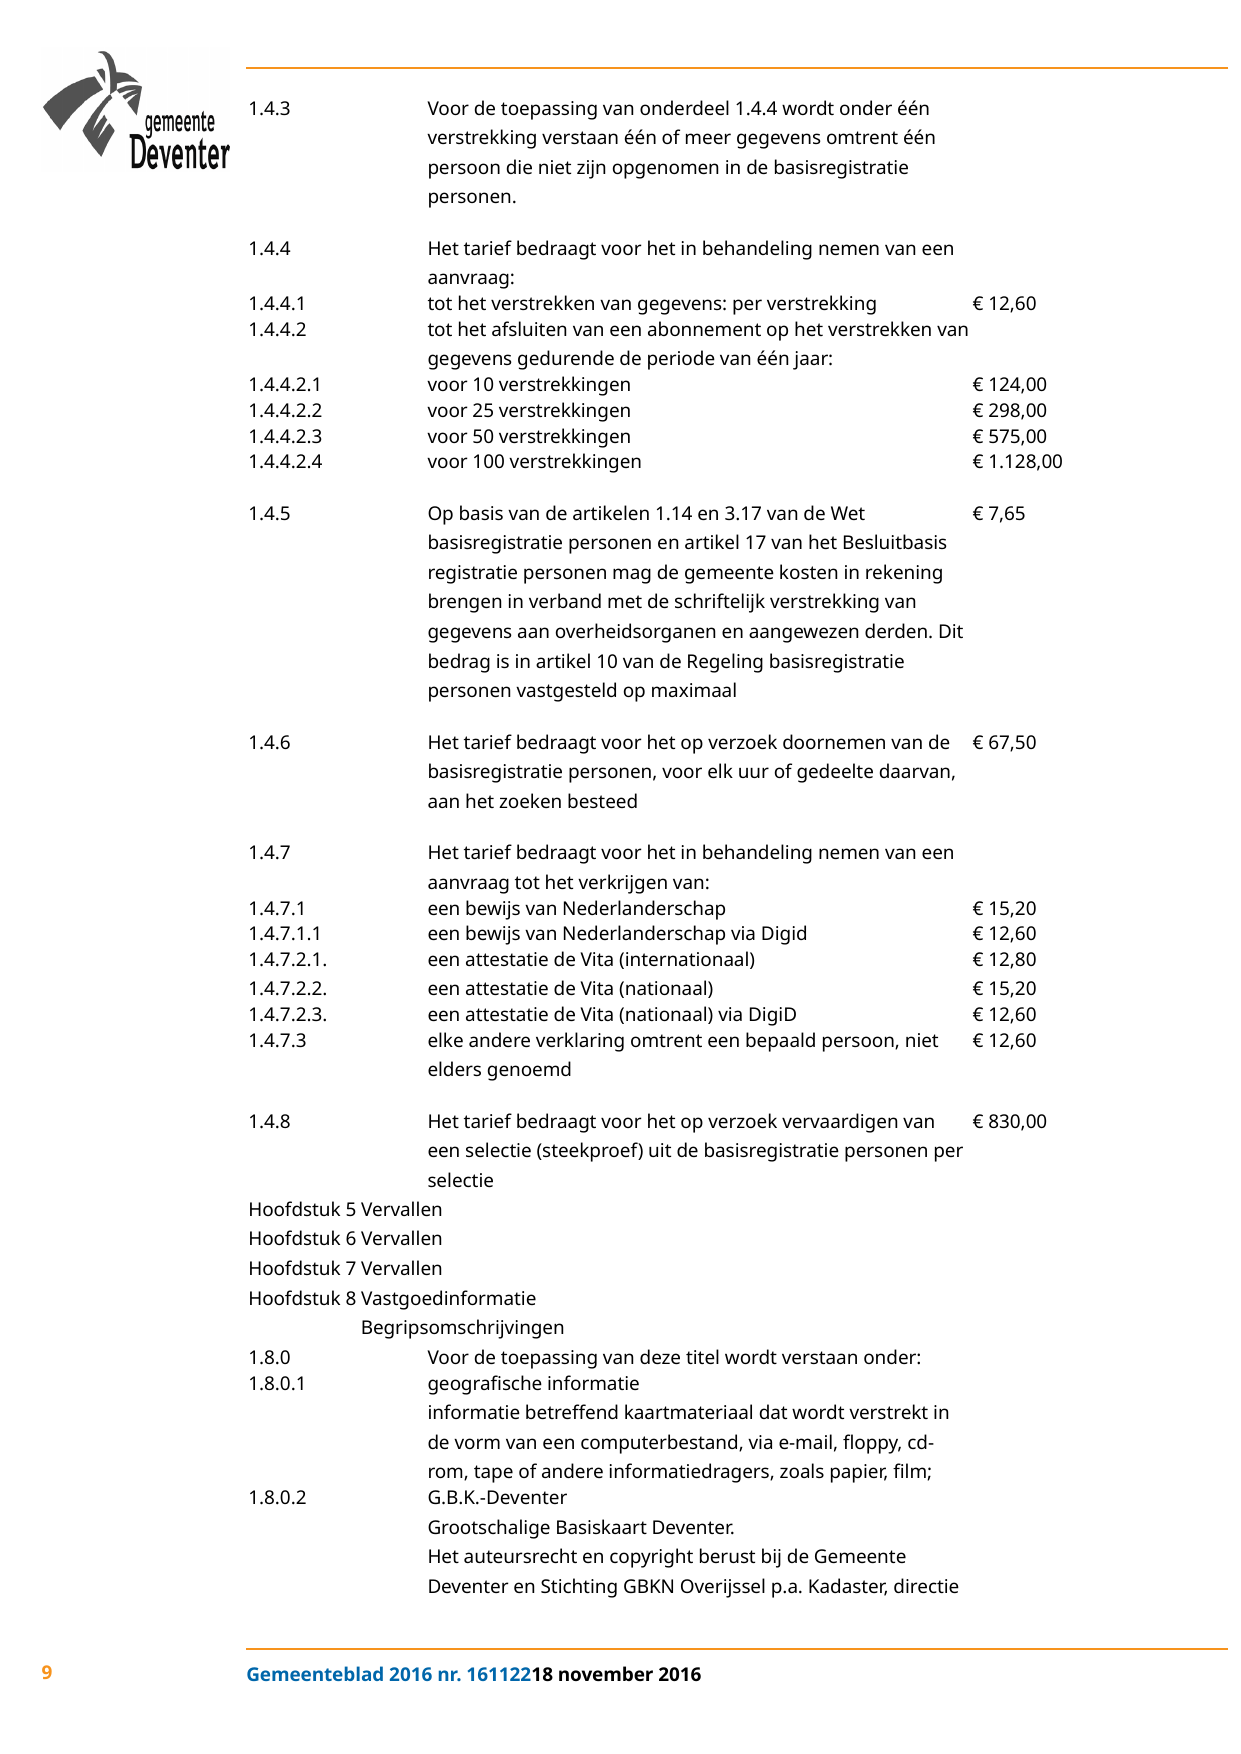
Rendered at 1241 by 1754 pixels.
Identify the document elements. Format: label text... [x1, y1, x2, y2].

table_cell 1.4.4.2.3 [248, 423, 427, 448]
text Hoofdstuk 7 Vervallen [248, 1255, 1152, 1281]
table_cell € 7,65 [973, 500, 1152, 703]
table_cell [973, 814, 1152, 839]
table_cell [973, 316, 1152, 371]
table_cell Het tarief bedraagt voor het op verzoek vervaardigen van een selectie (steekproef) uit de basisregistratie personen per selectie [427, 1108, 972, 1193]
table_cell € 12,60 [973, 1027, 1152, 1082]
table_cell Op basis van de artikelen 1.14 en 3.17 van de Wet basisregistratie personen en artikel 17 van het Besluitbasis registratie personen mag de gemeente kosten in rekening brengen in verband met de schriftelijk verstrekking van gegevens aan overheidsorganen en aangewezen derden. Dit bedrag is in artikel 10 van de Regeling basisregistratie personen vastgesteld op maximaal [427, 500, 972, 703]
table_cell voor 100 verstrekkingen [427, 449, 972, 474]
table_cell 1.4.7.3 [248, 1027, 427, 1082]
text Hoofdstuk 8 Vastgoedinformatie [248, 1285, 1152, 1311]
table_cell 1.4.4.2.1 [248, 371, 427, 397]
table_cell tot het afsluiten van een abonnement op het verstrekken van gegevens gedurende de periode van één jaar: [427, 316, 972, 371]
table_cell geografische informatie informatie betreffend kaartmateriaal dat wordt verstrekt in de vorm van een computerbestand, via e-mail, floppy, cd-rom, tape of andere informatiedragers, zoals papier, film; [427, 1370, 972, 1484]
table_cell 1.4.7.1 [248, 895, 427, 921]
table_cell [973, 209, 1152, 235]
table_cell G.B.K.-Deventer Grootschalige Basiskaart Deventer. Het auteursrecht en copyright berust bij de Gemeente Deventer en Stichting GBKN Overijssel p.a. Kadaster, directie [427, 1484, 972, 1599]
table_cell 1.8.0.2 [248, 1484, 427, 1599]
table_cell [427, 703, 972, 729]
table_cell Het tarief bedraagt voor het op verzoek doornemen van de basisregistratie personen, voor elk uur of gedeelte daarvan, aan het zoeken besteed [427, 729, 972, 814]
table_cell [427, 814, 972, 839]
table_cell tot het verstrekken van gegevens: per verstrekking [427, 290, 972, 316]
table_cell € 12,60 [973, 1001, 1152, 1027]
table_cell een attestatie de Vita (internationaal) [427, 946, 972, 972]
table_cell [248, 209, 427, 235]
text Begripsomschrijvingen [248, 1314, 1152, 1340]
table_cell € 298,00 [973, 397, 1152, 423]
table_cell een attestatie de Vita (nationaal) via DigiD [427, 1001, 972, 1027]
table_cell [973, 95, 1152, 209]
table_header Voor de toepassing van deze titel wordt verstaan onder: [427, 1344, 972, 1370]
table_cell Het tarief bedraagt voor het in behandeling nemen van een aanvraag tot het verkrijgen van: [427, 840, 972, 895]
table_cell een bewijs van Nederlanderschap via Digid [427, 921, 972, 946]
table_cell [973, 235, 1152, 290]
table_cell € 575,00 [973, 423, 1152, 448]
table_cell € 12,80 [973, 946, 1152, 972]
table_cell € 12,60 [973, 921, 1152, 946]
table_cell 1.4.3 [248, 95, 427, 209]
table_cell [248, 814, 427, 839]
table_cell 1.4.4 [248, 235, 427, 290]
picture [41, 47, 231, 172]
table_cell een bewijs van Nederlanderschap [427, 895, 972, 921]
table_cell 1.4.7.1.1 [248, 921, 427, 946]
table_cell Voor de toepassing van onderdeel 1.4.4 wordt onder één verstrekking verstaan één of meer gegevens omtrent één persoon die niet zijn opgenomen in de basisregistratie personen. [427, 95, 972, 209]
table_cell € 124,00 [973, 371, 1152, 397]
table_cell [427, 474, 972, 500]
table_header [973, 1344, 1152, 1370]
table_cell [248, 1082, 427, 1108]
table_cell [427, 1082, 972, 1108]
table_cell [973, 840, 1152, 895]
table_cell [973, 703, 1152, 729]
table_cell voor 10 verstrekkingen [427, 371, 972, 397]
table_cell € 67,50 [973, 729, 1152, 814]
table_cell [973, 1370, 1152, 1484]
table_cell 1.8.0.1 [248, 1370, 427, 1484]
table_cell [248, 703, 427, 729]
table_cell [973, 1082, 1152, 1108]
table_cell € 830,00 [973, 1108, 1152, 1193]
table_cell [427, 209, 972, 235]
table_cell elke andere verklaring omtrent een bepaald persoon, niet elders genoemd [427, 1027, 972, 1082]
text Hoofdstuk 6 Vervallen [248, 1226, 1152, 1251]
table_cell 1.4.5 [248, 500, 427, 703]
table_cell 1.4.6 [248, 729, 427, 814]
table_cell voor 50 verstrekkingen [427, 423, 972, 448]
table_header een attestatie de Vita (nationaal) [427, 975, 972, 1001]
table_cell 1.4.8 [248, 1108, 427, 1193]
table_cell [248, 474, 427, 500]
table_cell € 15,20 [973, 895, 1152, 921]
table_cell 1.4.4.2.2 [248, 397, 427, 423]
table_header € 15,20 [973, 975, 1152, 1001]
table_header 1.4.7.2.2. [248, 975, 427, 1001]
table_cell 1.4.4.2.4 [248, 449, 427, 474]
table_cell 1.4.4.1 [248, 290, 427, 316]
table_cell [973, 474, 1152, 500]
table_cell 1.4.4.2 [248, 316, 427, 371]
table_cell € 12,60 [973, 290, 1152, 316]
table_header 1.8.0 [248, 1344, 427, 1370]
table_cell voor 25 verstrekkingen [427, 397, 972, 423]
text Hoofdstuk 5 Vervallen [248, 1196, 1152, 1222]
table_cell € 1.128,00 [973, 449, 1152, 474]
table_cell Het tarief bedraagt voor het in behandeling nemen van een aanvraag: [427, 235, 972, 290]
table_cell 1.4.7.2.1. [248, 946, 427, 972]
table_cell [973, 1484, 1152, 1599]
table_cell 1.4.7 [248, 840, 427, 895]
table_cell 1.4.7.2.3. [248, 1001, 427, 1027]
